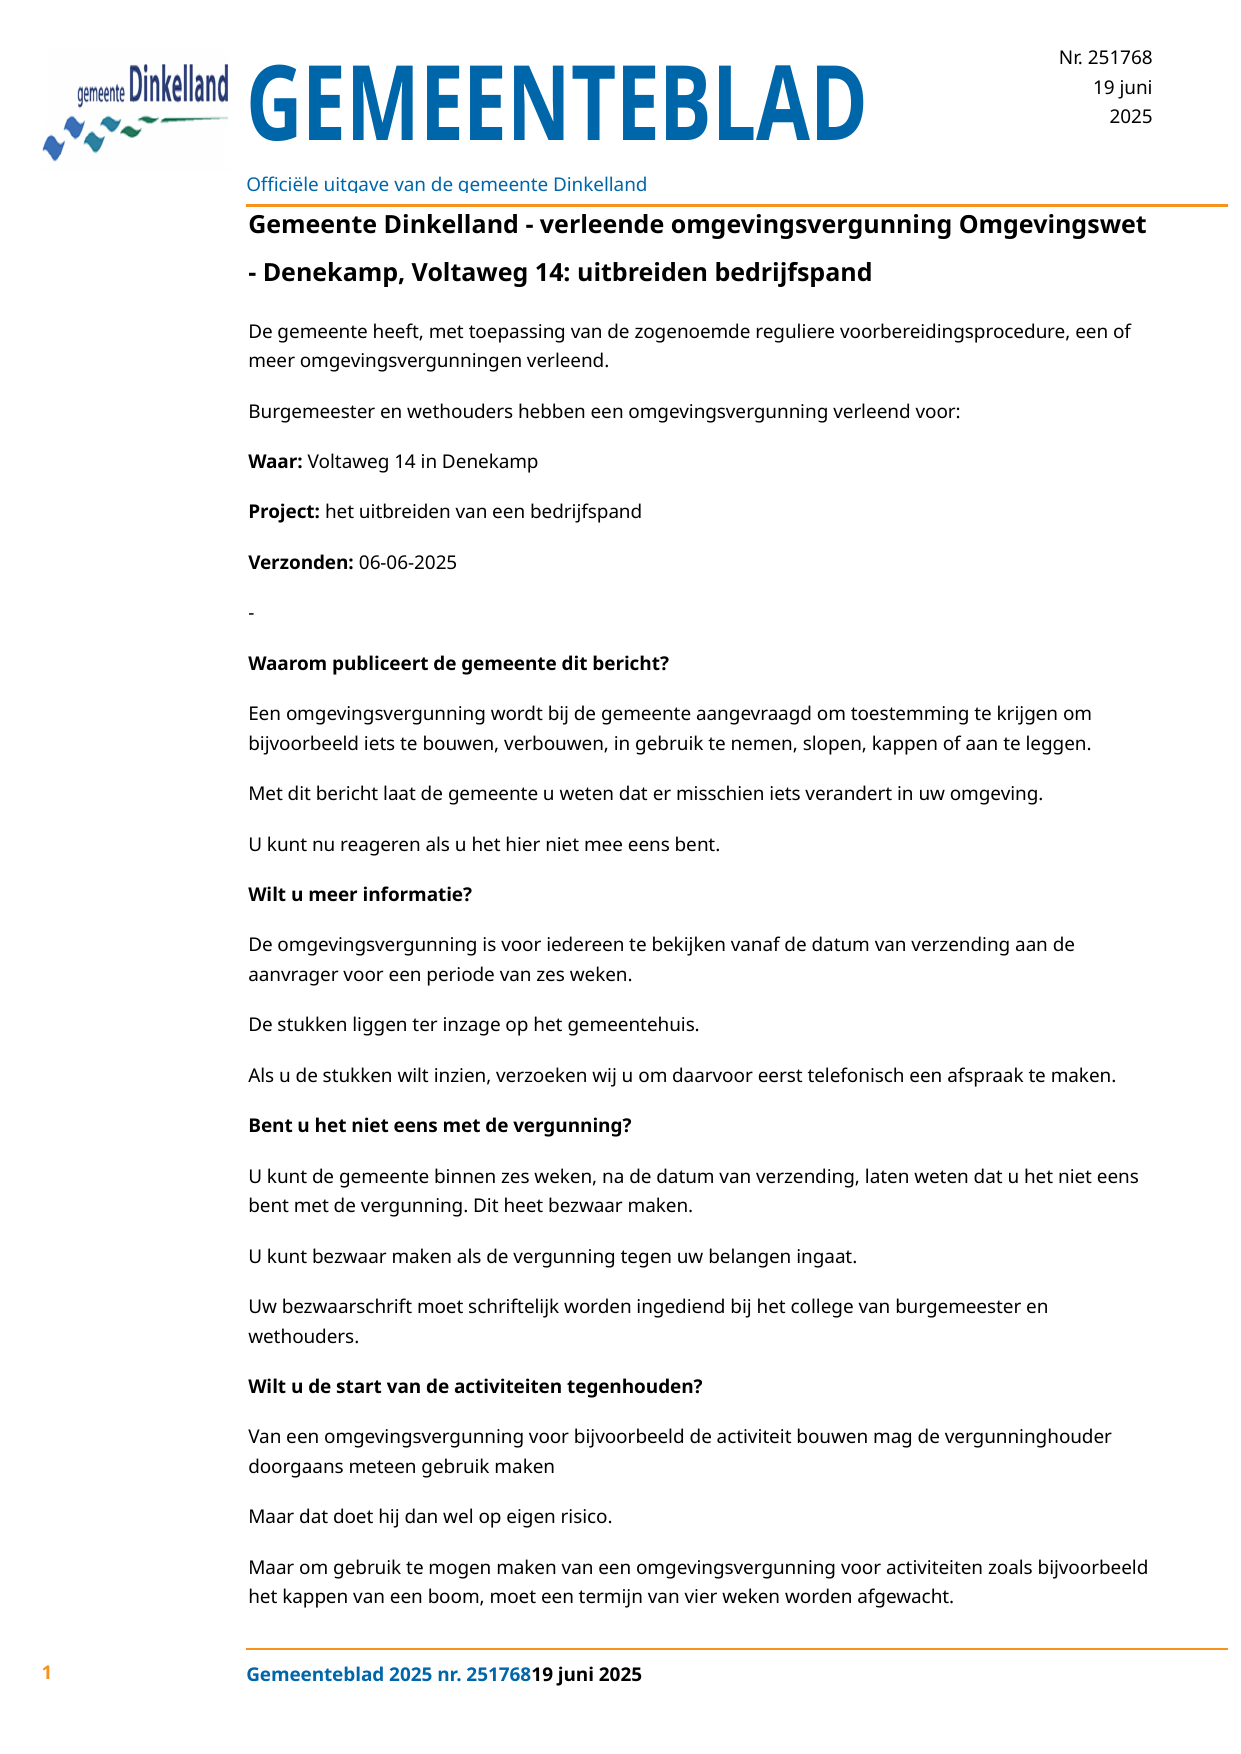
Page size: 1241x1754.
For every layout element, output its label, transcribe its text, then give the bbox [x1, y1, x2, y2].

text Bent u het niet eens met de vergunning? [248, 1112, 1152, 1138]
text Uw bezwaarschrift moet schriftelijk worden ingediend bij het college van burgemeester en wethouders. [248, 1293, 1152, 1349]
picture [41, 47, 231, 172]
text Een omgevingsvergunning wordt bij de gemeente aangevraagd om toestemming te krijgen om bijvoorbeeld iets te bouwen, verbouwen, in gebruik te nemen, slopen, kappen of aan te leggen. [248, 700, 1152, 756]
text De stukken liggen ter inzage op het gemeentehuis. [248, 1012, 1152, 1037]
text Waar: Voltaweg 14 in Denekamp [248, 448, 1152, 474]
text Burgemeester en wethouders hebben een omgevingsvergunning verleend voor: [248, 398, 1152, 424]
text De gemeente heeft, met toepassing van de zogenoemde reguliere voorbereidingsprocedure, een of meer omgevingsvergunningen verleend. [248, 318, 1152, 373]
text Waarom publiceert de gemeente dit bericht? [248, 650, 1152, 676]
text Wilt u de start van de activiteiten tegenhouden? [248, 1373, 1152, 1399]
text Verzonden: 06-06-2025 [248, 549, 1152, 575]
text U kunt bezwaar maken als de vergunning tegen uw belangen ingaat. [248, 1243, 1152, 1269]
text Project: het uitbreiden van een bedrijfspand [248, 499, 1152, 524]
text Met dit bericht laat de gemeente u weten dat er misschien iets verandert in uw omgeving. [248, 780, 1152, 806]
text - [248, 599, 1152, 625]
text Maar dat doet hij dan wel op eigen risico. [248, 1504, 1152, 1529]
text De omgevingsvergunning is voor iedereen te bekijken vanaf de datum van verzending aan de aanvrager voor een periode van zes weken. [248, 932, 1152, 987]
text U kunt nu reageren als u het hier niet mee eens bent. [248, 831, 1152, 857]
text Als u de stukken wilt inzien, verzoeken wij u om daarvoor eerst telefonisch een afspraak te maken. [248, 1062, 1152, 1088]
text Gemeente Dinkelland - verleende omgevingsvergunning Omgevingswet - Denekamp, Voltaweg 14: uitbreiden bedrijfspand [248, 207, 1152, 288]
text Van een omgevingsvergunning voor bijvoorbeeld de activiteit bouwen mag de vergunninghouder doorgaans meteen gebruik maken [248, 1424, 1152, 1479]
text Wilt u meer informatie? [248, 881, 1152, 907]
text U kunt de gemeente binnen zes weken, na de datum van verzending, laten weten dat u het niet eens bent met de vergunning. Dit heet bezwaar maken. [248, 1163, 1152, 1218]
text Maar om gebruik te mogen maken van een omgevingsvergunning voor activiteiten zoals bijvoorbeeld het kappen van een boom, moet een termijn van vier weken worden afgewacht. [248, 1554, 1152, 1609]
